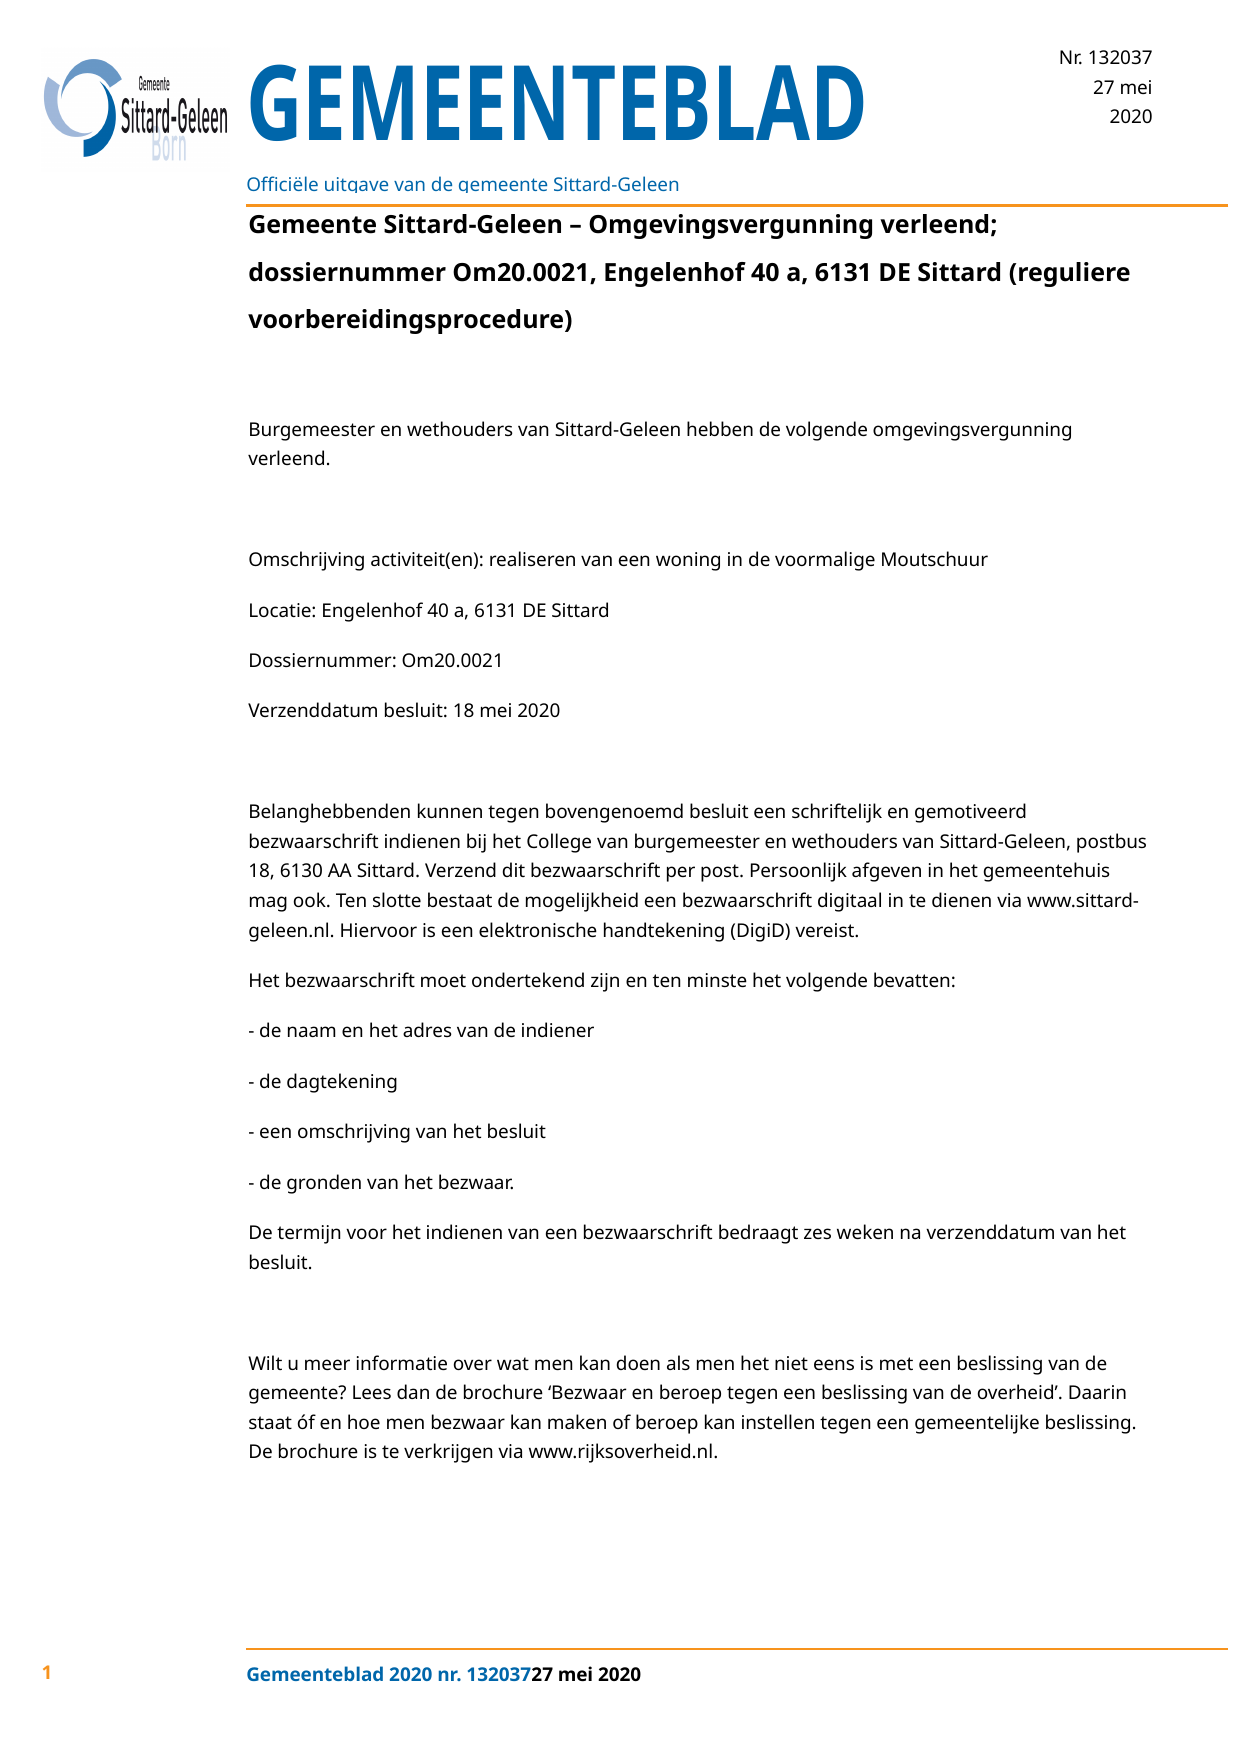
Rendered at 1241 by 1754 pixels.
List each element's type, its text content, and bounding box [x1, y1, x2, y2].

text - een omschrijving van het besluit [248, 1118, 1152, 1144]
text De termijn voor het indienen van een bezwaarschrift bedraagt zes weken na verzenddatum van het besluit. [248, 1219, 1152, 1274]
text Dossiernummer: Om20.0021 [248, 647, 1152, 673]
text - de dagtekening [248, 1068, 1152, 1094]
picture [41, 47, 231, 172]
text - de naam en het adres van de indiener [248, 1018, 1152, 1043]
text Omschrijving activiteit(en): realiseren van een woning in de voormalige Moutschuur [248, 546, 1152, 572]
text Gemeente Sittard-Geleen – Omgevingsvergunning verleend; dossiernummer Om20.0021, Engelenhof 40 a, 6131 DE Sittard (reguliere voorbereidingsprocedure) [248, 207, 1152, 336]
text Belanghebbenden kunnen tegen bovengenoemd besluit een schriftelijk en gemotiveerd bezwaarschrift indienen bij het College van burgemeester en wethouders van Sittard-Geleen, postbus 18, 6130 AA Sittard. Verzend dit bezwaarschrift per post. Persoonlijk afgeven in het gemeentehuis mag ook. Ten slotte bestaat de mogelijkheid een bezwaarschrift digitaal in te dienen via www.sittard-geleen.nl. Hiervoor is een elektronische handtekening (DigiD) vereist. [248, 798, 1152, 942]
text Wilt u meer informatie over wat men kan doen als men het niet eens is met een beslissing van de gemeente? Lees dan de brochure ‘Bezwaar en beroep tegen een beslissing van de overheid’. Daarin staat óf en hoe men bezwaar kan maken of beroep kan instellen tegen een gemeentelijke beslissing. De brochure is te verkrijgen via www.rijksoverheid.nl. [248, 1350, 1152, 1464]
text Het bezwaarschrift moet ondertekend zijn en ten minste het volgende bevatten: [248, 967, 1152, 993]
text Locatie: Engelenhof 40 a, 6131 DE Sittard [248, 597, 1152, 622]
text Burgemeester en wethouders van Sittard-Geleen hebben de volgende omgevingsvergunning verleend. [248, 416, 1152, 471]
text Verzenddatum besluit: 18 mei 2020 [248, 698, 1152, 723]
text - de gronden van het bezwaar. [248, 1169, 1152, 1194]
